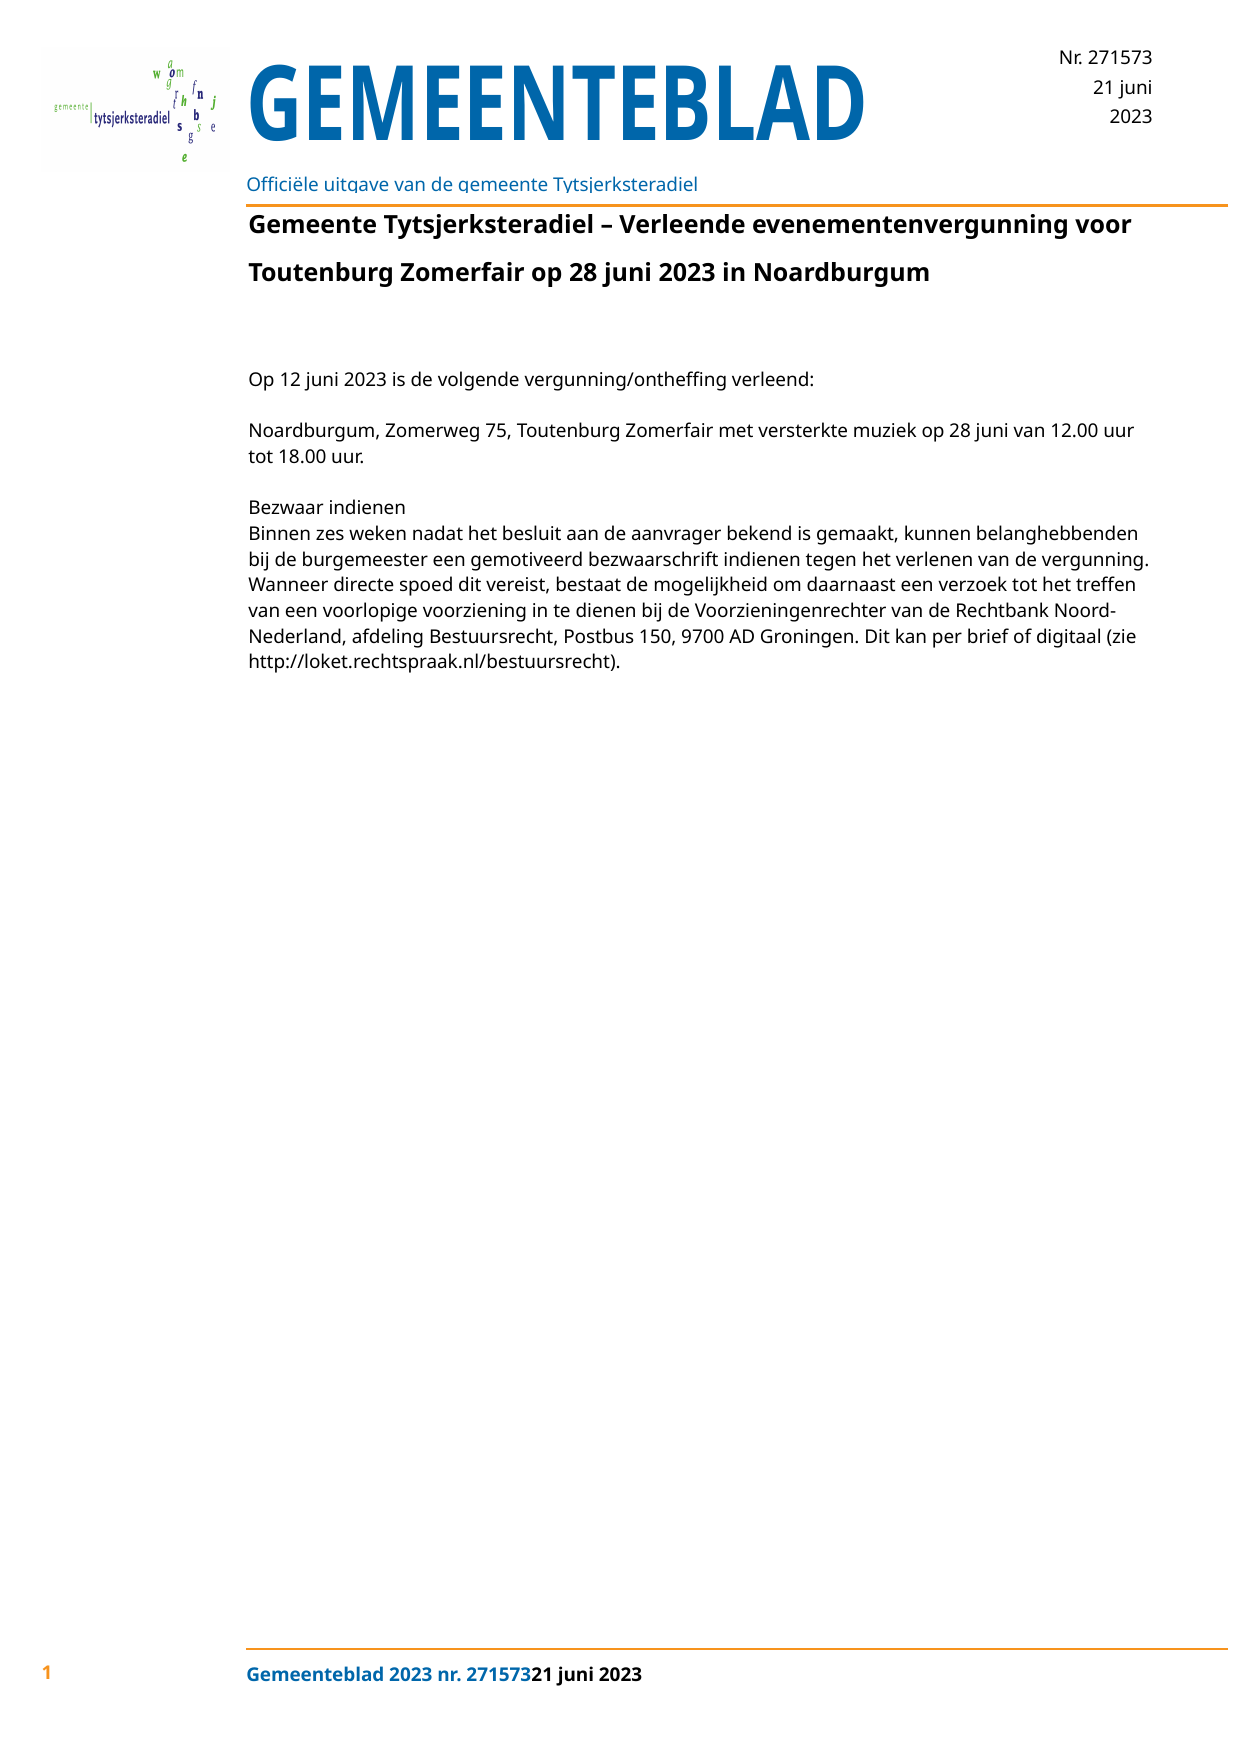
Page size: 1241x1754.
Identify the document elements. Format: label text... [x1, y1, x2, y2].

text Bezwaar indienen [248, 494, 1152, 520]
text Op 12 juni 2023 is de volgende vergunning/ontheffing verleend: [248, 366, 1152, 391]
text Noardburgum, Zomerweg 75, Toutenburg Zomerfair met versterkte muziek op 28 juni van 12.00 uur tot 18.00 uur. [248, 417, 1152, 469]
text Binnen zes weken nadat het besluit aan de aanvrager bekend is gemaakt, kunnen belanghebbenden bij de burgemeester een gemotiveerd bezwaarschrift indienen tegen het verlenen van de vergunning. Wanneer directe spoed dit vereist, bestaat de mogelijkheid om daarnaast een verzoek tot het treffen van een voorlopige voorziening in te dienen bij de Voorzieningenrechter van de Rechtbank Noord-Nederland, afdeling Bestuursrecht, Postbus 150, 9700 AD Groningen. Dit kan per brief of digitaal (zie http://loket.rechtspraak.nl/bestuursrecht). [248, 520, 1152, 674]
picture [41, 47, 231, 172]
text Gemeente Tytsjerksteradiel – Verleende evenementenvergunning voor Toutenburg Zomerfair op 28 juni 2023 in Noardburgum [248, 207, 1152, 288]
